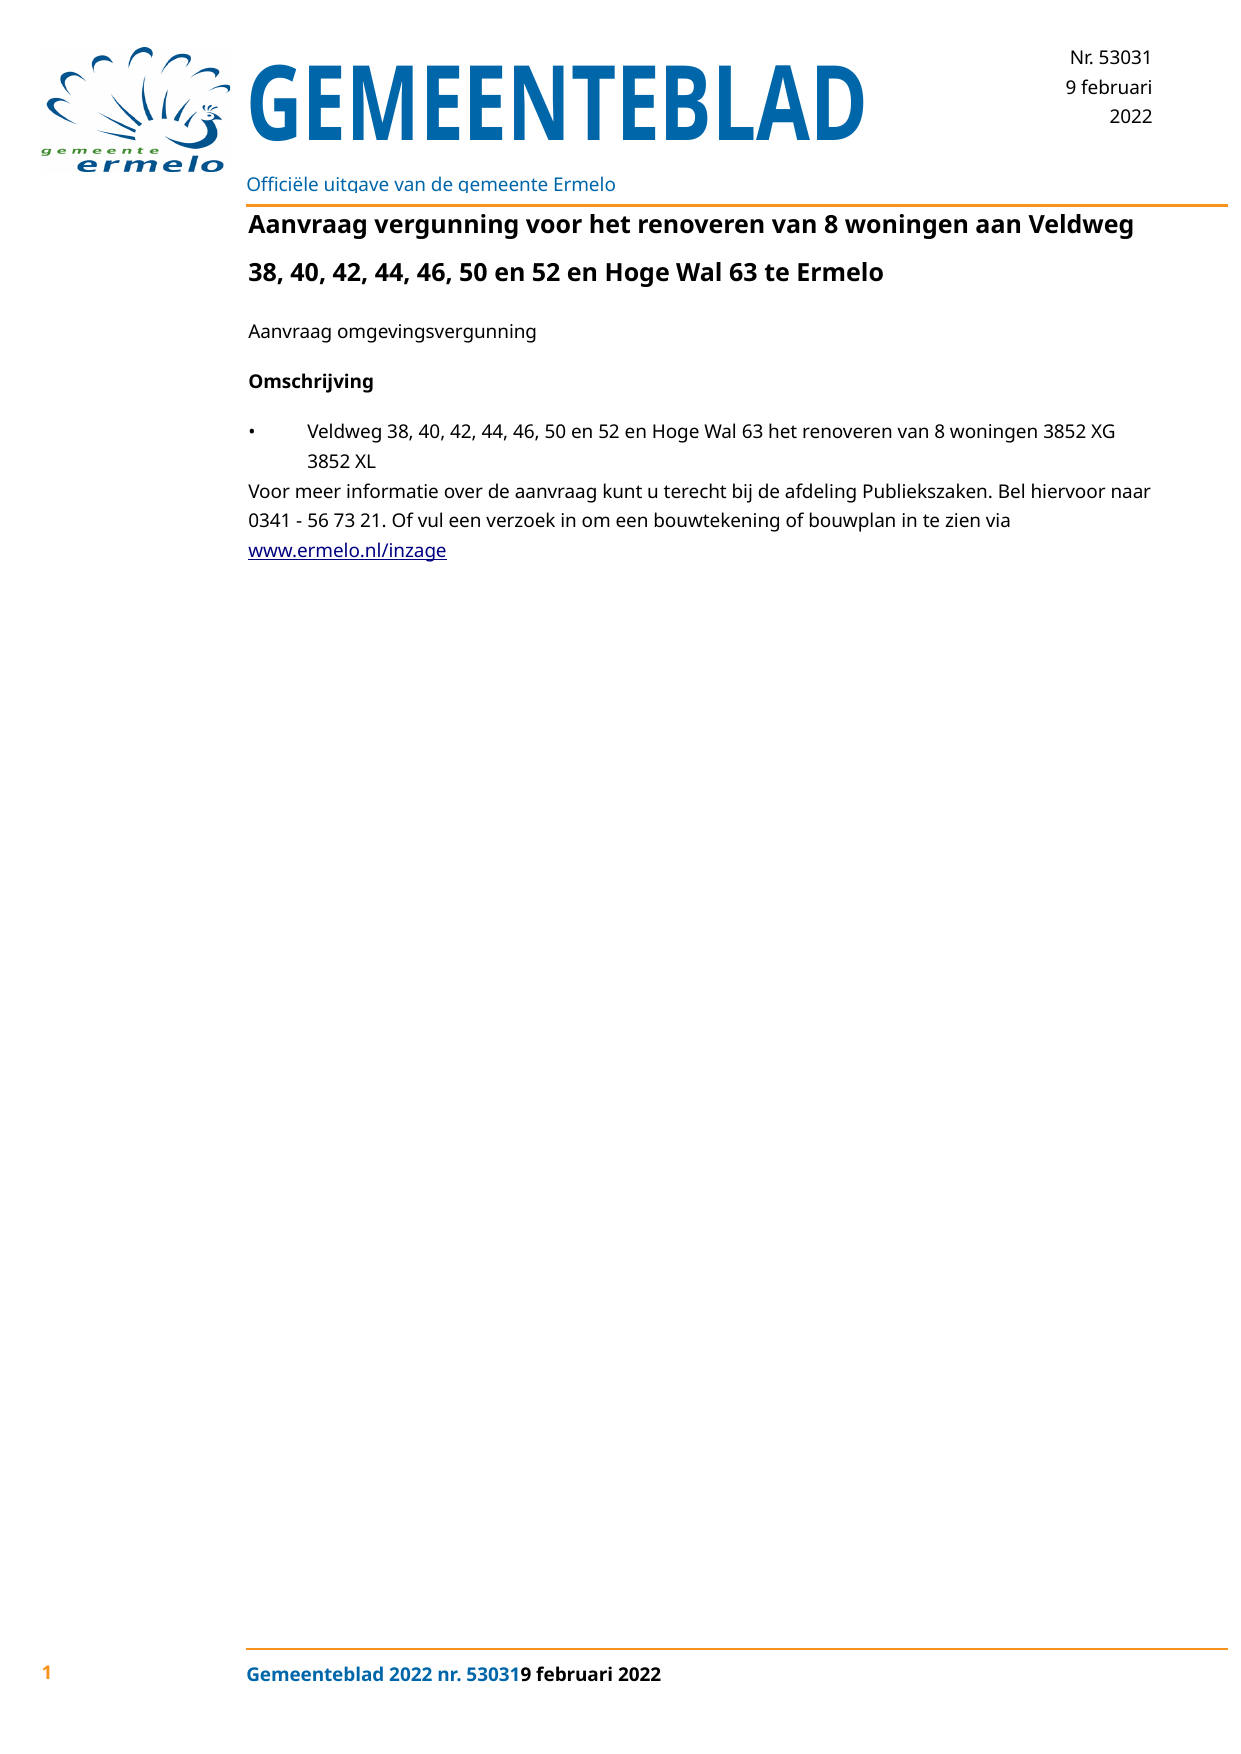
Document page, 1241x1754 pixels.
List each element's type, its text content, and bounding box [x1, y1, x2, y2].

text Voor meer informatie over de aanvraag kunt u terecht bij de afdeling Publiekszaken. Bel hiervoor naar 0341 - 56 73 21. Of vul een verzoek in om een bouwtekening of bouwplan in te zien via www.ermelo.nl/inzage [248, 478, 1152, 563]
list Veldweg 38, 40, 42, 44, 46, 50 en 52 en Hoge Wal 63 het renoveren van 8 woningen 3852 XG 3852 XL [248, 419, 1152, 474]
text Aanvraag omgevingsvergunning [248, 318, 1152, 344]
text Aanvraag vergunning voor het renoveren van 8 woningen aan Veldweg 38, 40, 42, 44, 46, 50 en 52 en Hoge Wal 63 te Ermelo [248, 207, 1152, 288]
picture [41, 47, 231, 172]
text Omschrijving [248, 368, 1152, 394]
